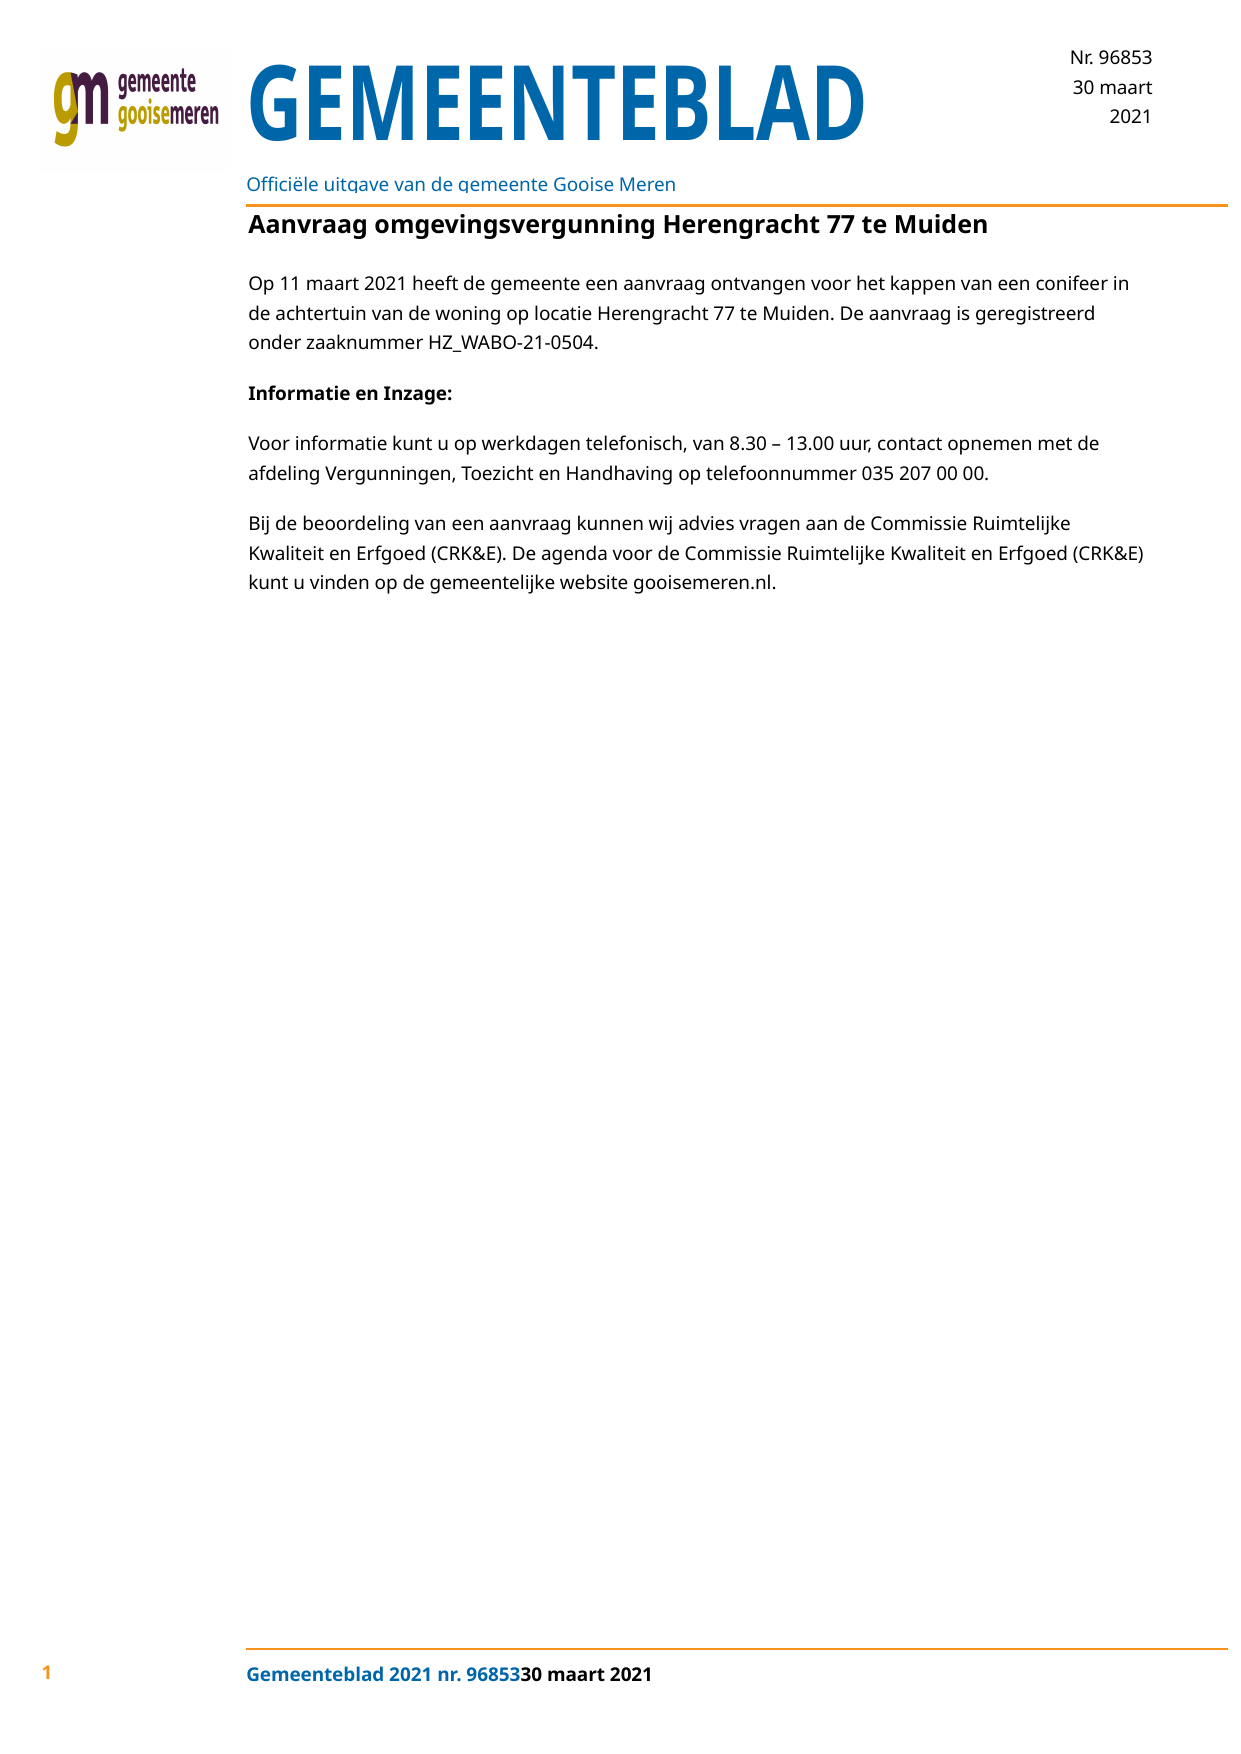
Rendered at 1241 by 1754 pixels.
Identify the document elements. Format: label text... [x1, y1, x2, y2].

text Bij de beoordeling van een aanvraag kunnen wij advies vragen aan de Commissie Ruimtelijke Kwaliteit en Erfgoed (CRK&E). De agenda voor de Commissie Ruimtelijke Kwaliteit en Erfgoed (CRK&E) kunt u vinden op de gemeentelijke website gooisemeren.nl. [248, 510, 1152, 595]
text Aanvraag omgevingsvergunning Herengracht 77 te Muiden [248, 207, 1152, 241]
text Op 11 maart 2021 heeft de gemeente een aanvraag ontvangen voor het kappen van een conifeer in de achtertuin van de woning op locatie Herengracht 77 te Muiden. De aanvraag is geregistreerd onder zaaknummer HZ_WABO-21-0504. [248, 270, 1152, 355]
text Informatie en Inzage: [248, 380, 1152, 406]
picture [41, 47, 231, 172]
text Voor informatie kunt u op werkdagen telefonisch, van 8.30 – 13.00 uur, contact opnemen met de afdeling Vergunningen, Toezicht en Handhaving op telefoonnummer 035 207 00 00. [248, 430, 1152, 486]
